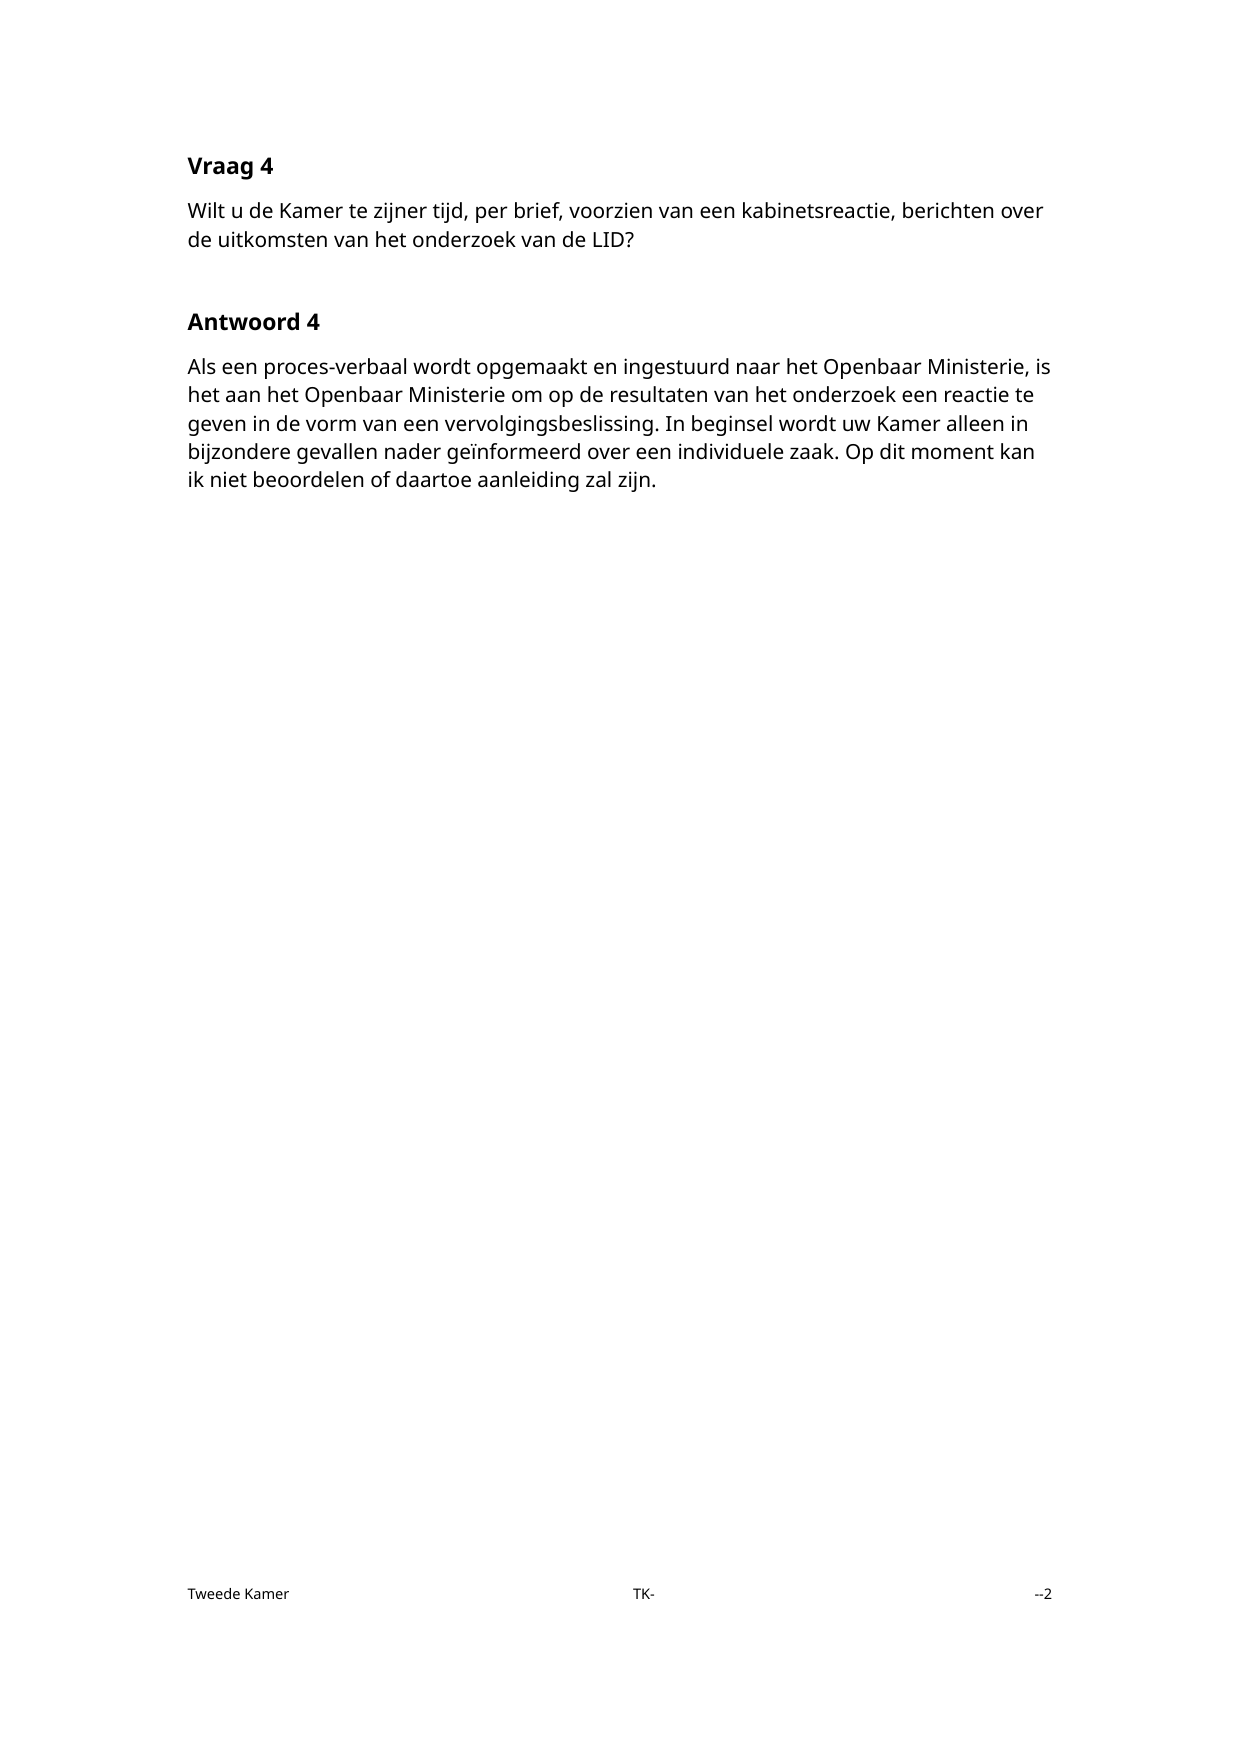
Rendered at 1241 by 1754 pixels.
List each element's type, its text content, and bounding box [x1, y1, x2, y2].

text Wilt u de Kamer te zijner tijd, per brief, voorzien van een kabinetsreactie, berichten over de uitkomsten van het onderzoek van de LID? [187, 196, 1053, 253]
text Als een proces-verbaal wordt opgemaakt en ingestuurd naar het Openbaar Ministerie, is het aan het Openbaar Ministerie om op de resultaten van het onderzoek een reactie te geven in de vorm van een vervolgingsbeslissing. In beginsel wordt uw Kamer alleen in bijzondere gevallen nader geïnformeerd over een individuele zaak. Op dit moment kan ik niet beoordelen of daartoe aanleiding zal zijn. [187, 352, 1053, 494]
subtitle Antwoord 4 [187, 306, 1053, 337]
subtitle Vraag 4 [187, 150, 1053, 181]
